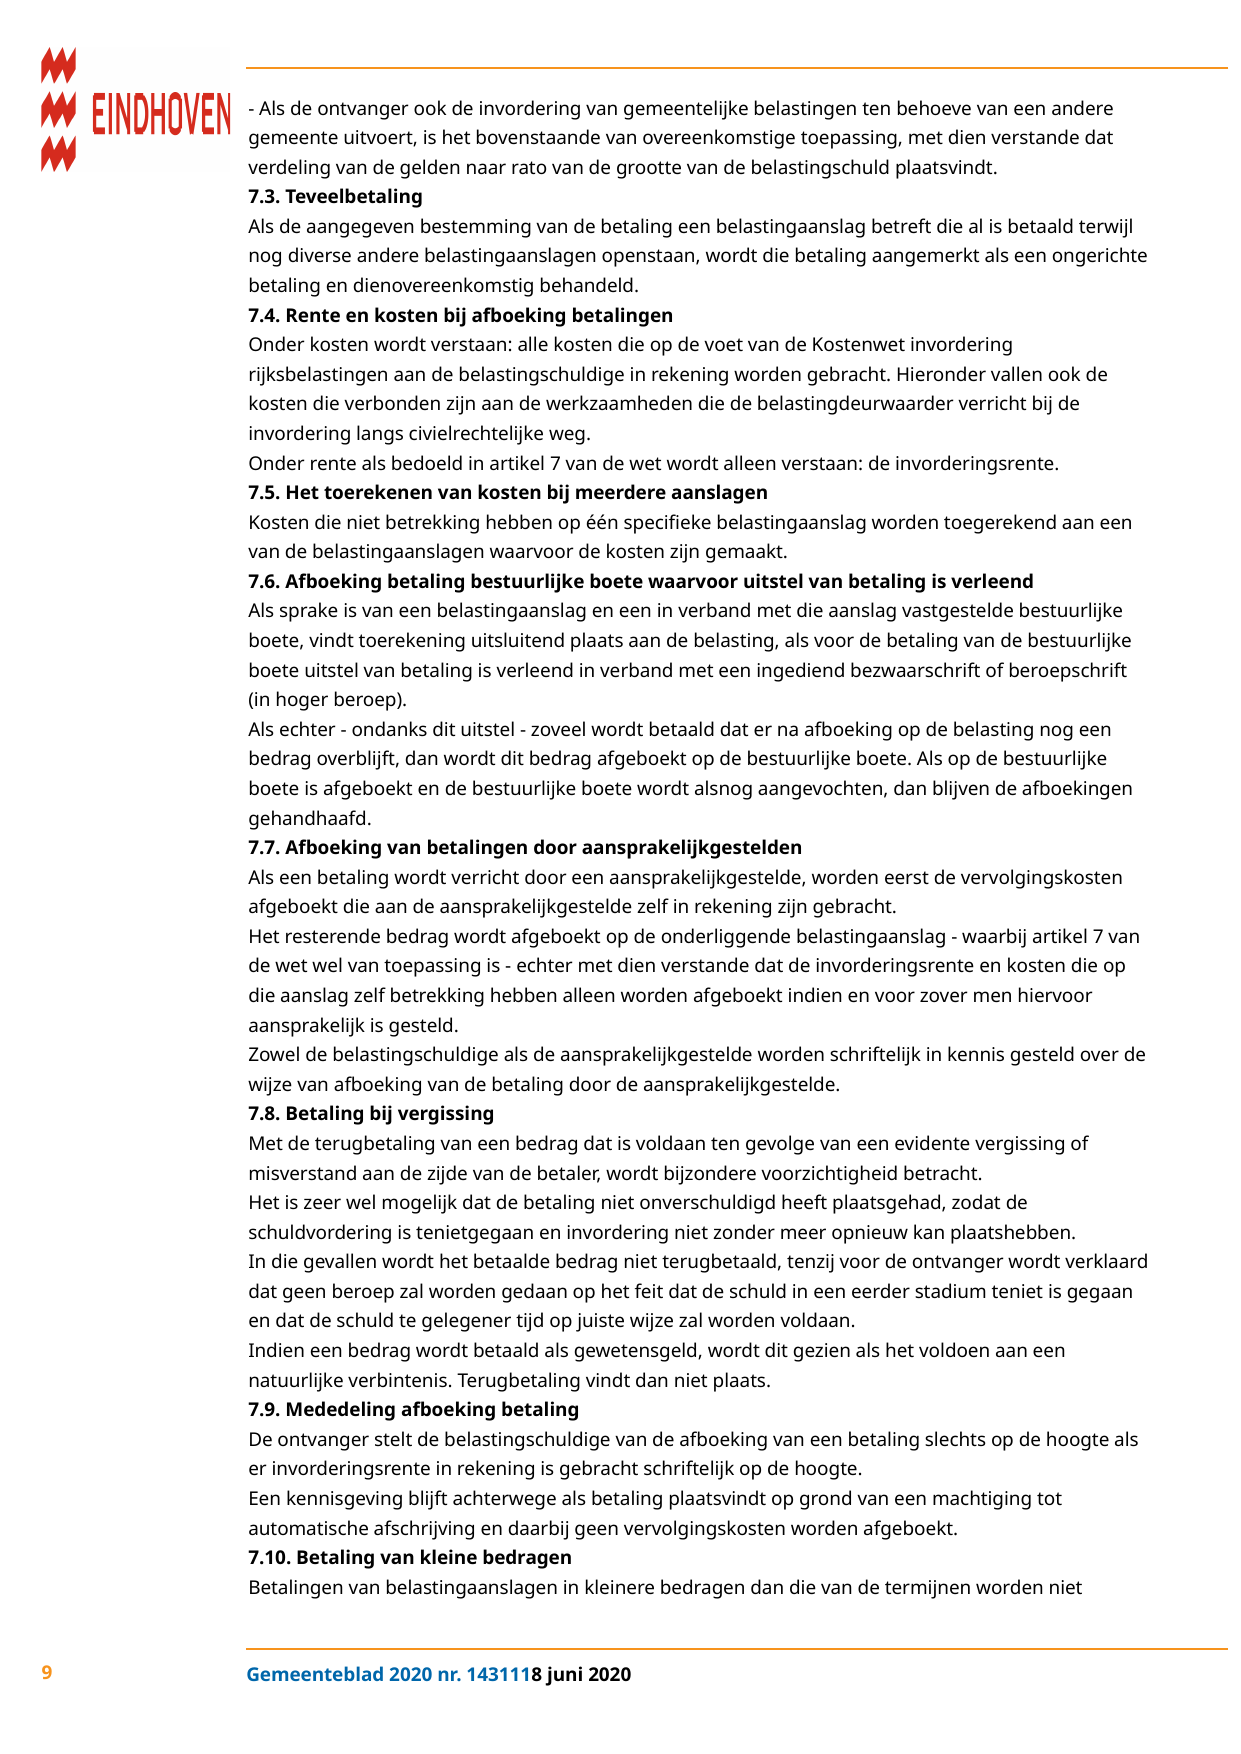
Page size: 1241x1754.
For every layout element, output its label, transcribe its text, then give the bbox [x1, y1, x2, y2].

text 7.8. Betaling bij vergissing [248, 1101, 1152, 1126]
text 7.9. Mededeling afboeking betaling [248, 1396, 1152, 1422]
text Met de terugbetaling van een bedrag dat is voldaan ten gevolge van een evidente vergissing of misverstand aan de zijde van de betaler, wordt bijzondere voorzichtigheid betracht. [248, 1130, 1152, 1186]
text Het resterende bedrag wordt afgeboekt op de onderliggende belastingaanslag - waarbij artikel 7 van de wet wel van toepassing is - echter met dien verstande dat de invorderingsrente en kosten die op die aanslag zelf betrekking hebben alleen worden afgeboekt indien en voor zover men hiervoor aansprakelijk is gesteld. [248, 923, 1152, 1038]
picture [41, 47, 231, 172]
text 7.6. Afboeking betaling bestuurlijke boete waarvoor uitstel van betaling is verleend [248, 568, 1152, 594]
text Indien een bedrag wordt betaald als gewetensgeld, wordt dit gezien als het voldoen aan een natuurlijke verbintenis. Terugbetaling vindt dan niet plaats. [248, 1337, 1152, 1393]
text Zowel de belastingschuldige als de aansprakelijkgestelde worden schriftelijk in kennis gesteld over de wijze van afboeking van de betaling door de aansprakelijkgestelde. [248, 1041, 1152, 1097]
text 7.3. Teveelbetaling [248, 183, 1152, 209]
text 7.4. Rente en kosten bij afboeking betalingen [248, 302, 1152, 328]
text Als een betaling wordt verricht door een aansprakelijkgestelde, worden eerst de vervolgingskosten afgeboekt die aan de aansprakelijkgestelde zelf in rekening zijn gebracht. [248, 864, 1152, 919]
text 7.7. Afboeking van betalingen door aansprakelijkgestelden [248, 834, 1152, 860]
text 7.5. Het toerekenen van kosten bij meerdere aanslagen [248, 479, 1152, 505]
text Onder rente als bedoeld in artikel 7 van de wet wordt alleen verstaan: de invorderingsrente. [248, 450, 1152, 476]
text Als echter - ondanks dit uitstel - zoveel wordt betaald dat er na afboeking op de belasting nog een bedrag overblijft, dan wordt dit bedrag afgeboekt op de bestuurlijke boete. Als op de bestuurlijke boete is afgeboekt en de bestuurlijke boete wordt alsnog aangevochten, dan blijven de afboekingen gehandhaafd. [248, 716, 1152, 831]
text Betalingen van belastingaanslagen in kleinere bedragen dan die van de termijnen worden niet [248, 1574, 1152, 1600]
text Als sprake is van een belastingaanslag en een in verband met die aanslag vastgestelde bestuurlijke boete, vindt toerekening uitsluitend plaats aan de belasting, als voor de betaling van de bestuurlijke boete uitstel van betaling is verleend in verband met een ingediend bezwaarschrift of beroepschrift (in hoger beroep). [248, 598, 1152, 712]
text Een kennisgeving blijft achterwege als betaling plaatsvindt op grond van een machtiging tot automatische afschrijving en daarbij geen vervolgingskosten worden afgeboekt. [248, 1485, 1152, 1541]
text Als de aangegeven bestemming van de betaling een belastingaanslag betreft die al is betaald terwijl nog diverse andere belastingaanslagen openstaan, wordt die betaling aangemerkt als een ongerichte betaling en dienovereenkomstig behandeld. [248, 213, 1152, 298]
text Onder kosten wordt verstaan: alle kosten die op de voet van de Kostenwet invordering rijksbelastingen aan de belastingschuldige in rekening worden gebracht. Hieronder vallen ook de kosten die verbonden zijn aan de werkzaamheden die de belastingdeurwaarder verricht bij de invordering langs civielrechtelijke weg. [248, 331, 1152, 446]
text Het is zeer wel mogelijk dat de betaling niet onverschuldigd heeft plaatsgehad, zodat de schuldvordering is tenietgegaan en invordering niet zonder meer opnieuw kan plaatshebben. [248, 1189, 1152, 1245]
text 7.10. Betaling van kleine bedragen [248, 1544, 1152, 1570]
text Kosten die niet betrekking hebben op één specifieke belastingaanslag worden toegerekend aan een van de belastingaanslagen waarvoor de kosten zijn gemaakt. [248, 509, 1152, 564]
text De ontvanger stelt de belastingschuldige van de afboeking van een betaling slechts op de hoogte als er invorderingsrente in rekening is gebracht schriftelijk op de hoogte. [248, 1426, 1152, 1481]
text - Als de ontvanger ook de invordering van gemeentelijke belastingen ten behoeve van een andere gemeente uitvoert, is het bovenstaande van overeenkomstige toepassing, met dien verstande dat verdeling van de gelden naar rato van de grootte van de belastingschuld plaatsvindt. [248, 95, 1152, 180]
text In die gevallen wordt het betaalde bedrag niet terugbetaald, tenzij voor de ontvanger wordt verklaard dat geen beroep zal worden gedaan op het feit dat de schuld in een eerder stadium teniet is gegaan en dat de schuld te gelegener tijd op juiste wijze zal worden voldaan. [248, 1248, 1152, 1333]
